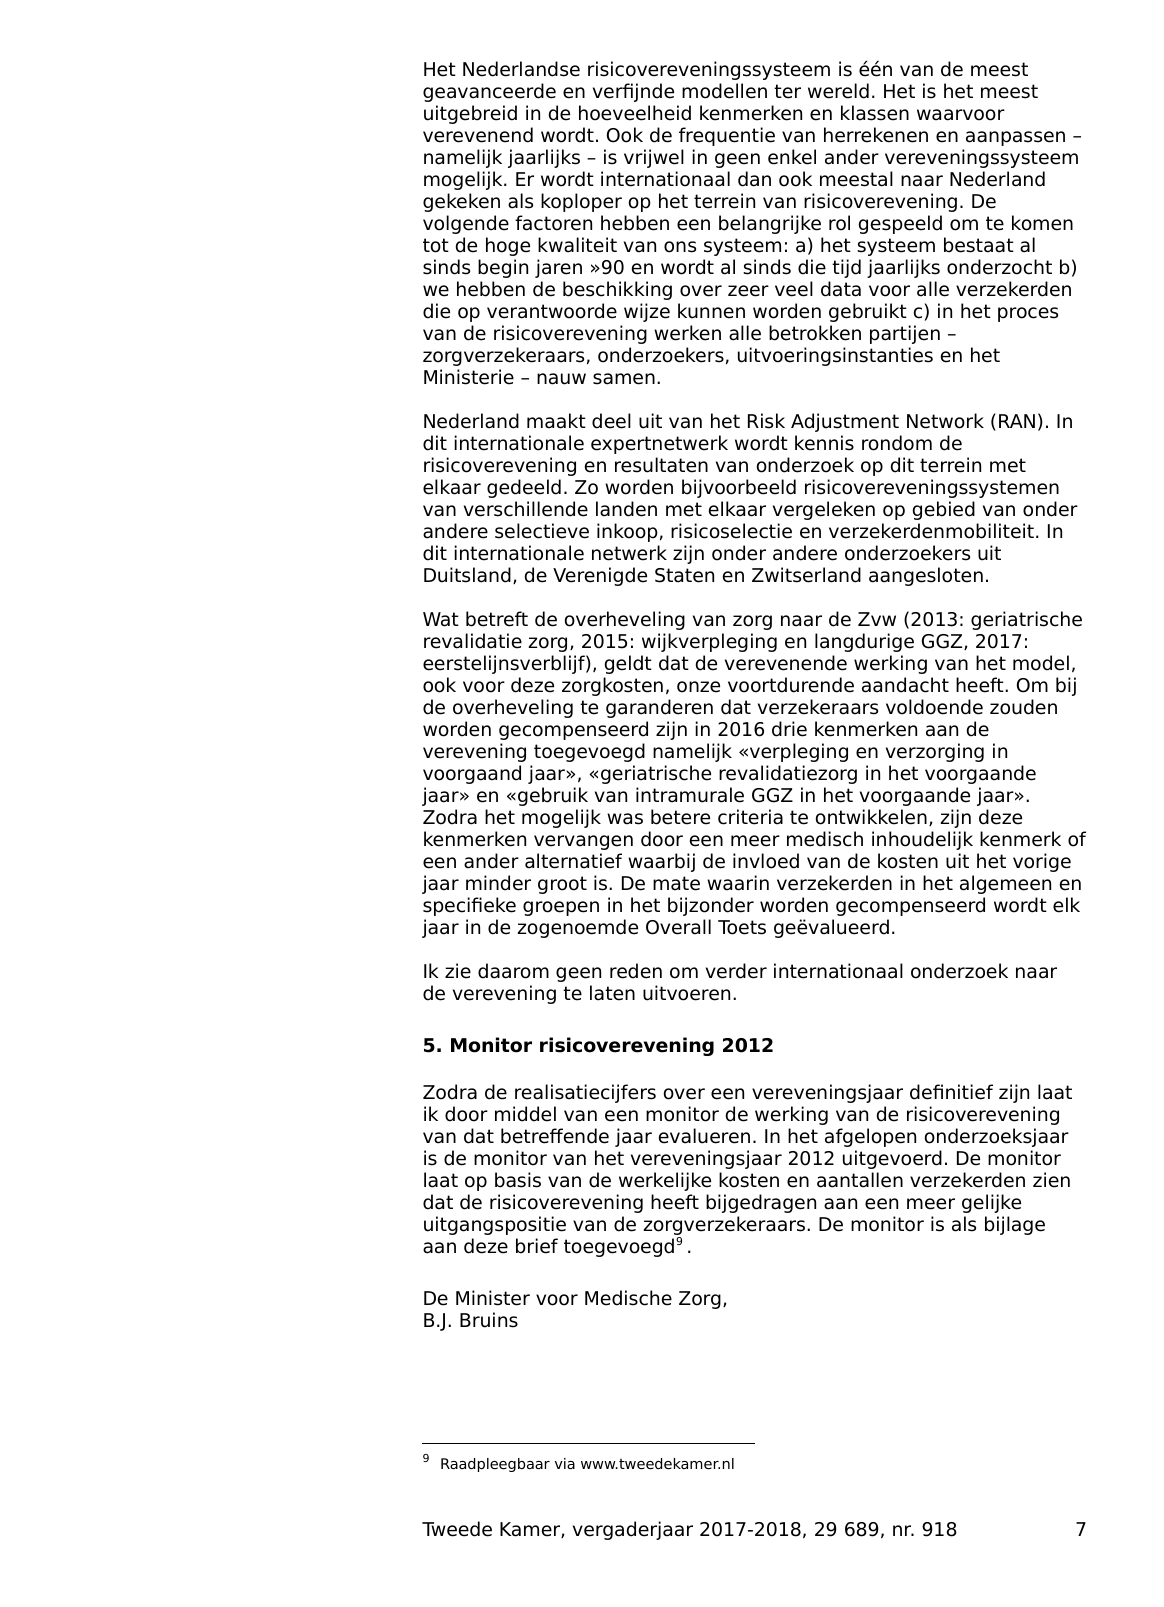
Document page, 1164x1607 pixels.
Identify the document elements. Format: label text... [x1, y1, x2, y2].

text Nederland maakt deel uit van het Risk Adjustment Network (RAN). In dit internationale expertnetwerk wordt kennis rondom de risicoverevening en resultaten van onderzoek op dit terrein met elkaar gedeeld. Zo worden bijvoorbeeld risicovereveningssystemen van verschillende landen met elkaar vergeleken op gebied van onder andere selectieve inkoop, risicoselectie en verzekerdenmobiliteit. In dit internationale netwerk zijn onder andere onderzoekers uit Duitsland, de Verenigde Staten en Zwitserland aangesloten. [422, 411, 1087, 587]
text Het Nederlandse risicovereveningssysteem is één van de meest geavanceerde en verfijnde modellen ter wereld. Het is het meest uitgebreid in de hoeveelheid kenmerken en klassen waarvoor verevenend wordt. Ook de frequentie van herrekenen en aanpassen – namelijk jaarlijks – is vrijwel in geen enkel ander vereveningssysteem mogelijk. Er wordt internationaal dan ook meestal naar Nederland gekeken als koploper op het terrein van risicoverevening. De volgende factoren hebben een belangrijke rol gespeeld om te komen tot de hoge kwaliteit van ons systeem: a) het systeem bestaat al sinds begin jaren »90 en wordt al sinds die tijd jaarlijks onderzocht b) we hebben de beschikking over zeer veel data voor alle verzekerden die op verantwoorde wijze kunnen worden gebruikt c) in het proces van de risicoverevening werken alle betrokken partijen – zorgverzekeraars, onderzoekers, uitvoeringsinstanties en het Ministerie – nauw samen. [422, 59, 1087, 389]
text Ik zie daarom geen reden om verder internationaal onderzoek naar de verevening te laten uitvoeren. [422, 961, 1087, 1005]
text Zodra de realisatiecijfers over een vereveningsjaar definitief zijn laat ik door middel van een monitor de werking van de risicoverevening van dat betreffende jaar evalueren. In het afgelopen onderzoeksjaar is de monitor van het vereveningsjaar 2012 uitgevoerd. De monitor laat op basis van de werkelijke kosten en aantallen verzekerden zien dat de risicoverevening heeft bijgedragen aan een meer gelijke uitgangspositie van de zorgverzekeraars. De monitor is als bijlage aan deze brief toegevoegd. [422, 1082, 1087, 1258]
text Wat betreft de overheveling van zorg naar de Zvw (2013: geriatrische revalidatie zorg, 2015: wijkverpleging en langdurige GGZ, 2017: eerstelijnsverblijf), geldt dat de verevenende werking van het model, ook voor deze zorgkosten, onze voortdurende aandacht heeft. Om bij de overheveling te garanderen dat verzekeraars voldoende zouden worden gecompenseerd zijn in 2016 drie kenmerken aan de verevening toegevoegd namelijk «verpleging en verzorging in voorgaand jaar», «geriatrische revalidatiezorg in het voorgaande jaar» en «gebruik van intramurale GGZ in het voorgaande jaar». Zodra het mogelijk was betere criteria te ontwikkelen, zijn deze kenmerken vervangen door een meer medisch inhoudelijk kenmerk of een ander alternatief waarbij de invloed van de kosten uit het vorige jaar minder groot is. De mate waarin verzekerden in het algemeen en specifieke groepen in het bijzonder worden gecompenseerd wordt elk jaar in de zogenoemde Overall Toets geëvalueerd. [422, 609, 1087, 939]
text Raadpleegbaar via www.tweedekamer.nl [422, 1452, 1087, 1474]
subtitle 5. Monitor risicoverevening 2012 [422, 1035, 1087, 1057]
text De Minister voor Medische Zorg, B.J. Bruins [422, 1288, 1087, 1332]
